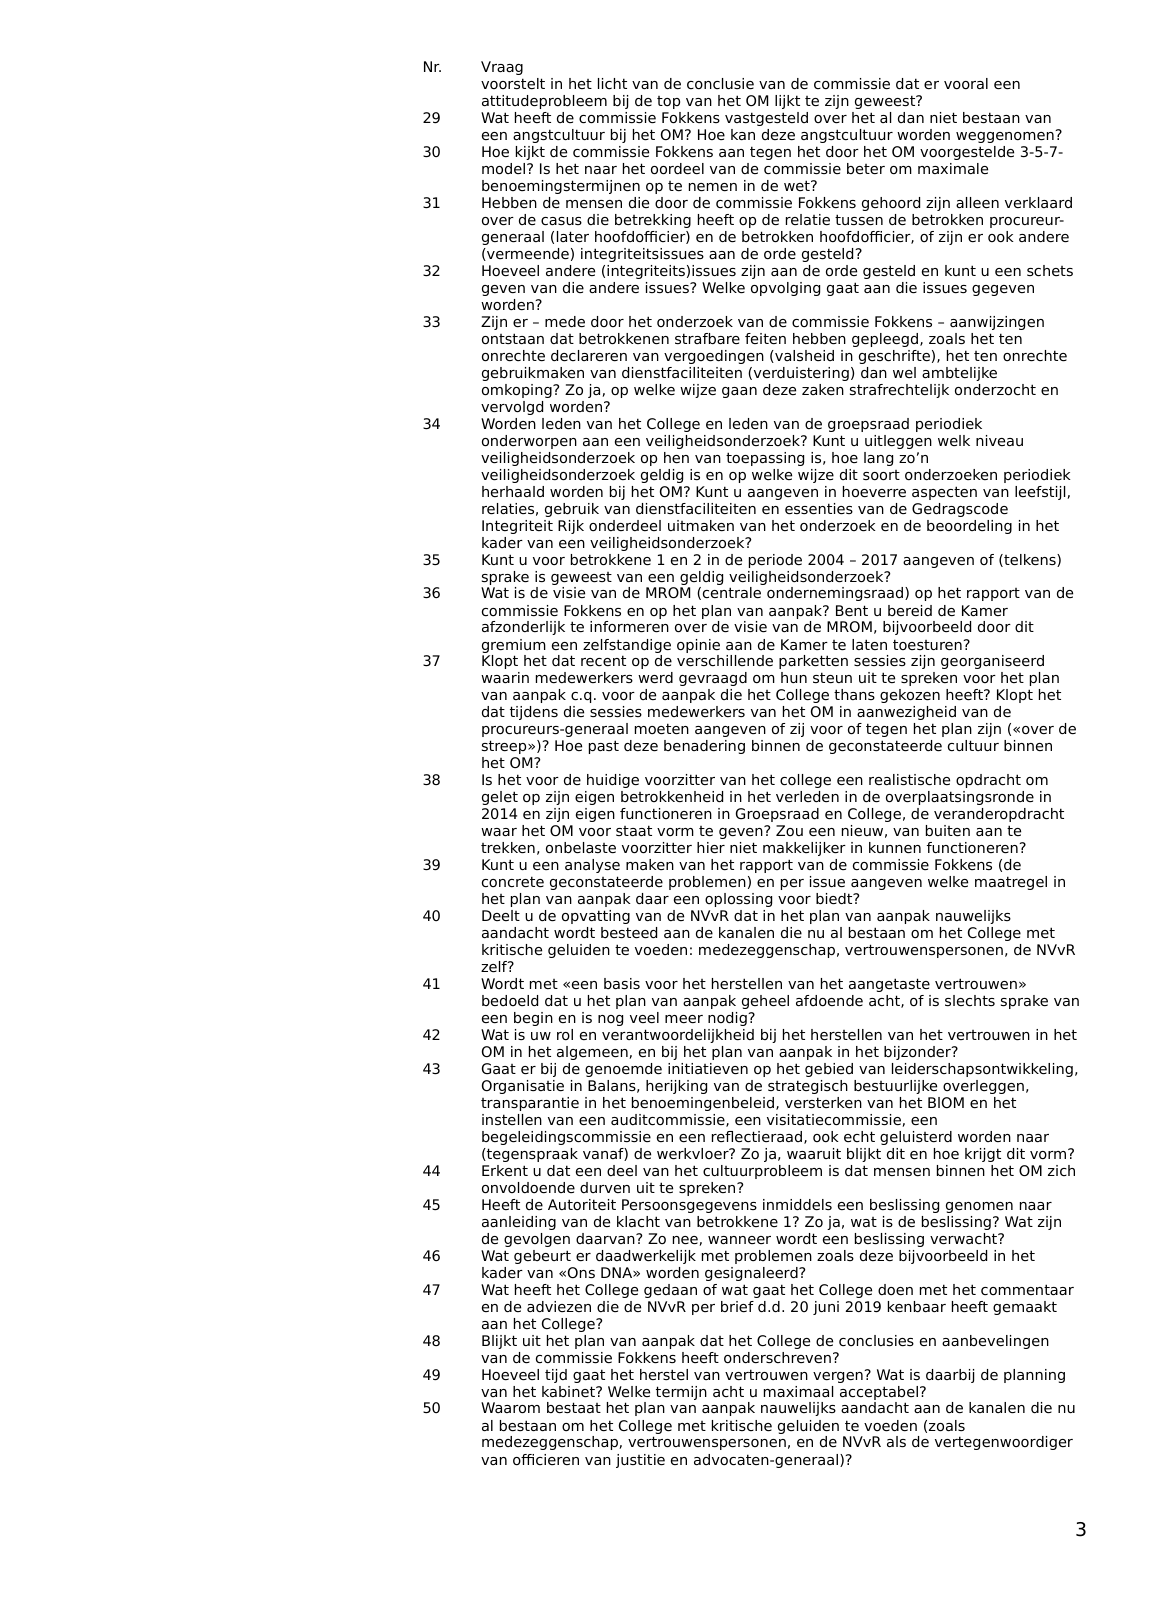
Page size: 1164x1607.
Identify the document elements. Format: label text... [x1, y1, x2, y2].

table_cell 44 [422, 1163, 475, 1197]
table_cell 49 [422, 1366, 475, 1400]
table_cell Is het voor de huidige voorzitter van het college een realistische opdracht om gelet op zijn eigen betrokkenheid in het verleden in de overplaatsingsronde in 2014 en zijn eigen functioneren in Groepsraad en College, de veranderopdracht waar het OM voor staat vorm te geven? Zou een nieuw, van buiten aan te trekken, onbelaste voorzitter hier niet makkelijker in kunnen functioneren? [475, 772, 1087, 857]
table_cell Kunt u een analyse maken van het rapport van de commissie Fokkens (de concrete geconstateerde problemen) en per issue aangeven welke maatregel in het plan van aanpak daar een oplossing voor biedt? [475, 857, 1087, 908]
table_cell Hebben de mensen die door de commissie Fokkens gehoord zijn alleen verklaard over de casus die betrekking heeft op de relatie tussen de betrokken procureur-generaal (later hoofdofficier) en de betrokken hoofdofficier, of zijn er ook andere (vermeende) integriteitsissues aan de orde gesteld? [475, 195, 1087, 263]
table_cell 46 [422, 1248, 475, 1282]
table_cell 37 [422, 653, 475, 772]
table_cell 33 [422, 314, 475, 416]
table_cell Deelt u de opvatting van de NVvR dat in het plan van aanpak nauwelijks aandacht wordt besteed aan de kanalen die nu al bestaan om het College met kritische geluiden te voeden: medezeggenschap, vertrouwenspersonen, de NVvR zelf? [475, 908, 1087, 976]
table_cell 41 [422, 976, 475, 1027]
table_cell Worden leden van het College en leden van de groepsraad periodiek onderworpen aan een veiligheidsonderzoek? Kunt u uitleggen welk niveau veiligheidsonderzoek op hen van toepassing is, hoe lang zo’n veiligheidsonderzoek geldig is en op welke wijze dit soort onderzoeken periodiek herhaald worden bij het OM? Kunt u aangeven in hoeverre aspecten van leefstijl, relaties, gebruik van dienstfaciliteiten en essenties van de Gedragscode Integriteit Rijk onderdeel uitmaken van het onderzoek en de beoordeling in het kader van een veiligheidsonderzoek? [475, 416, 1087, 551]
table_cell Blijkt uit het plan van aanpak dat het College de conclusies en aanbevelingen van de commissie Fokkens heeft onderschreven? [475, 1333, 1087, 1366]
table_cell 50 [422, 1400, 475, 1468]
table_cell 40 [422, 908, 475, 976]
table_cell Wat is de visie van de MROM (centrale ondernemingsraad) op het rapport van de commissie Fokkens en op het plan van aanpak? Bent u bereid de Kamer afzonderlijk te informeren over de visie van de MROM, bijvoorbeeld door dit gremium een zelfstandige opinie aan de Kamer te laten toesturen? [475, 585, 1087, 653]
table_cell Hoeveel andere (integriteits)issues zijn aan de orde gesteld en kunt u een schets geven van die andere issues? Welke opvolging gaat aan die issues gegeven worden? [475, 263, 1087, 314]
table_cell Erkent u dat een deel van het cultuurprobleem is dat mensen binnen het OM zich onvoldoende durven uit te spreken? [475, 1163, 1087, 1197]
table_cell Wordt met «een basis voor het herstellen van het aangetaste vertrouwen» bedoeld dat u het plan van aanpak geheel afdoende acht, of is slechts sprake van een begin en is nog veel meer nodig? [475, 976, 1087, 1027]
table_cell 36 [422, 585, 475, 653]
table_cell 29 [422, 110, 475, 144]
table_cell Klopt het dat recent op de verschillende parketten sessies zijn georganiseerd waarin medewerkers werd gevraagd om hun steun uit te spreken voor het plan van aanpak c.q. voor de aanpak die het College thans gekozen heeft? Klopt het dat tijdens die sessies medewerkers van het OM in aanwezigheid van de procureurs-generaal moeten aangeven of zij voor of tegen het plan zijn («over de streep»)? Hoe past deze benadering binnen de geconstateerde cultuur binnen het OM? [475, 653, 1087, 772]
table_cell Gaat er bij de genoemde initiatieven op het gebied van leiderschapsontwikkeling, Organisatie in Balans, herijking van de strategisch bestuurlijke overleggen, transparantie in het benoemingenbeleid, versterken van het BlOM en het instellen van een auditcommissie, een visitatiecommissie, een begeleidingscommissie en een reflectieraad, ook echt geluisterd worden naar (tegenspraak vanaf) de werkvloer? Zo ja, waaruit blijkt dit en hoe krijgt dit vorm? [475, 1061, 1087, 1163]
table_cell 48 [422, 1333, 475, 1366]
table_cell Wat is uw rol en verantwoordelijkheid bij het herstellen van het vertrouwen in het OM in het algemeen, en bij het plan van aanpak in het bijzonder? [475, 1027, 1087, 1061]
table_cell 45 [422, 1197, 475, 1248]
table_cell Hoeveel tijd gaat het herstel van vertrouwen vergen? Wat is daarbij de planning van het kabinet? Welke termijn acht u maximaal acceptabel? [475, 1366, 1087, 1400]
table_cell Wat heeft de commissie Fokkens vastgesteld over het al dan niet bestaan van een angstcultuur bij het OM? Hoe kan deze angstcultuur worden weggenomen? [475, 110, 1087, 144]
table_cell Wat gebeurt er daadwerkelijk met problemen zoals deze bijvoorbeeld in het kader van «Ons DNA» worden gesignaleerd? [475, 1248, 1087, 1282]
table_header Nr. [422, 59, 475, 76]
table_cell 42 [422, 1027, 475, 1061]
table_cell Zijn er – mede door het onderzoek van de commissie Fokkens – aanwijzingen ontstaan dat betrokkenen strafbare feiten hebben gepleegd, zoals het ten onrechte declareren van vergoedingen (valsheid in geschrifte), het ten onrechte gebruikmaken van dienstfaciliteiten (verduistering) dan wel ambtelijke omkoping? Zo ja, op welke wijze gaan deze zaken strafrechtelijk onderzocht en vervolgd worden? [475, 314, 1087, 416]
table_cell 32 [422, 263, 475, 314]
table_cell Waarom bestaat het plan van aanpak nauwelijks aandacht aan de kanalen die nu al bestaan om het College met kritische geluiden te voeden (zoals medezeggenschap, vertrouwenspersonen, en de NVvR als de vertegenwoordiger van officieren van justitie en advocaten-generaal)? [475, 1400, 1087, 1468]
table_cell Heeft de Autoriteit Persoonsgegevens inmiddels een beslissing genomen naar aanleiding van de klacht van betrokkene 1? Zo ja, wat is de beslissing? Wat zijn de gevolgen daarvan? Zo nee, wanneer wordt een beslissing verwacht? [475, 1197, 1087, 1248]
table_cell 31 [422, 195, 475, 263]
table_cell Kunt u voor betrokkene 1 en 2 in de periode 2004 – 2017 aangeven of (telkens) sprake is geweest van een geldig veiligheidsonderzoek? [475, 551, 1087, 585]
table_cell [422, 76, 475, 110]
table_cell voorstelt in het licht van de conclusie van de commissie dat er vooral een attitudeprobleem bij de top van het OM lijkt te zijn geweest? [475, 76, 1087, 110]
table_cell 39 [422, 857, 475, 908]
table_cell 38 [422, 772, 475, 857]
table_cell Hoe kijkt de commissie Fokkens aan tegen het door het OM voorgestelde 3-5-7-model? Is het naar het oordeel van de commissie beter om maximale benoemingstermijnen op te nemen in de wet? [475, 144, 1087, 195]
table_cell 35 [422, 551, 475, 585]
table_cell 30 [422, 144, 475, 195]
table_cell 47 [422, 1282, 475, 1332]
table_cell 43 [422, 1061, 475, 1163]
table_cell Wat heeft het College gedaan of wat gaat het College doen met het commentaar en de adviezen die de NVvR per brief d.d. 20 juni 2019 kenbaar heeft gemaakt aan het College? [475, 1282, 1087, 1332]
table_header Vraag [475, 59, 1087, 76]
table_cell 34 [422, 416, 475, 551]
